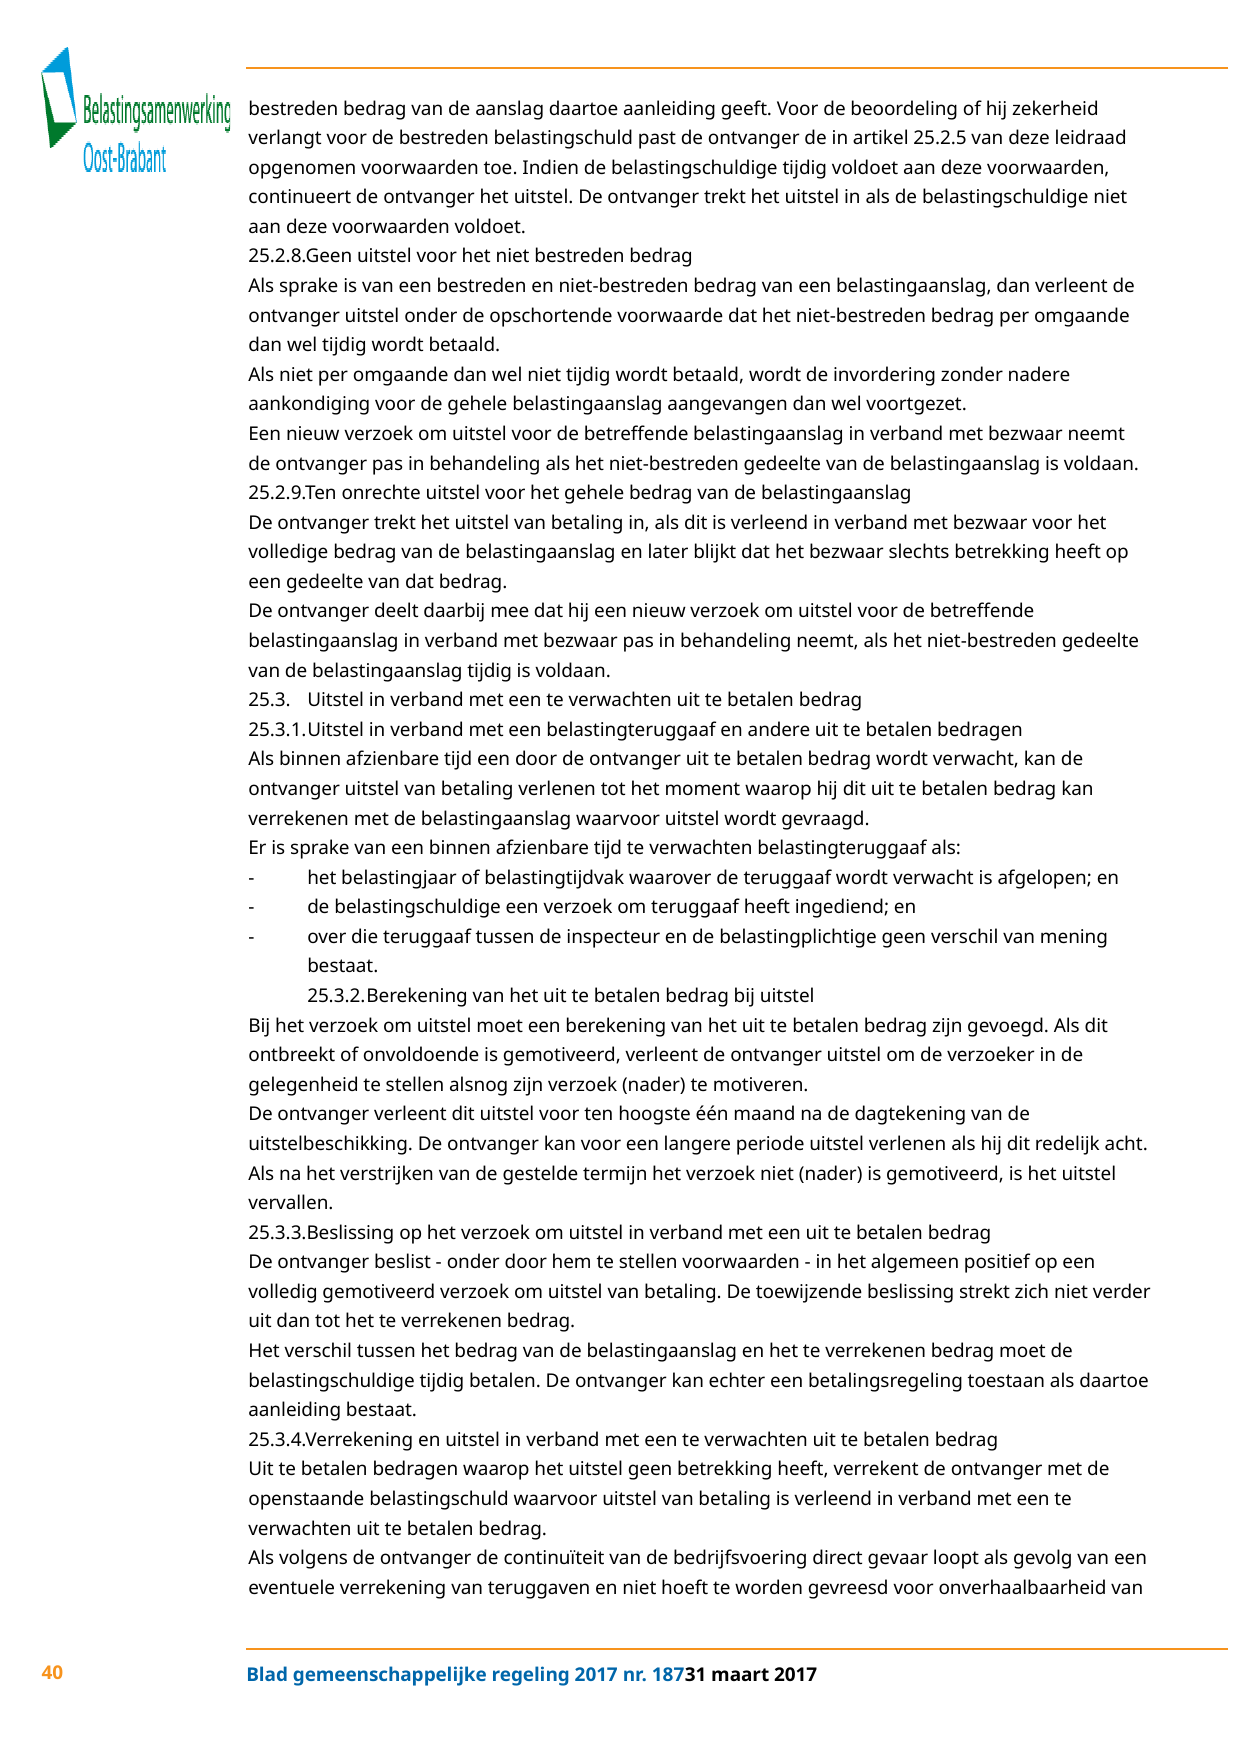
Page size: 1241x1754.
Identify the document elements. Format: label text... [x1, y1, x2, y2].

text De ontvanger verleent dit uitstel voor ten hoogste één maand na de dagtekening van de uitstelbeschikking. De ontvanger kan voor een langere periode uitstel verlenen als hij dit redelijk acht. [248, 1101, 1152, 1156]
text De ontvanger trekt het uitstel van betaling in, als dit is verleend in verband met bezwaar voor het volledige bedrag van de belastingaanslag en later blijkt dat het bezwaar slechts betrekking heeft op een gedeelte van dat bedrag. [248, 509, 1152, 594]
text Bij het verzoek om uitstel moet een berekening van het uit te betalen bedrag zijn gevoegd. Als dit ontbreekt of onvoldoende is gemotiveerd, verleent de ontvanger uitstel om de verzoeker in de gelegenheid te stellen alsnog zijn verzoek (nader) te motiveren. [248, 1012, 1152, 1097]
text bestreden bedrag van de aanslag daartoe aanleiding geeft. Voor de beoordeling of hij zekerheid verlangt voor de bestreden belastingschuld past de ontvanger de in artikel 25.2.5 van deze leidraad opgenomen voorwaarden toe. Indien de belastingschuldige tijdig voldoet aan deze voorwaarden, continueert de ontvanger het uitstel. De ontvanger trekt het uitstel in als de belastingschuldige niet aan deze voorwaarden voldoet. [248, 95, 1152, 239]
list de belastingschuldige een verzoek om teruggaaf heeft ingediend; en [248, 893, 1152, 919]
picture [91, 163, 96, 172]
text 25.2.8.Geen uitstel voor het niet bestreden bedrag [248, 243, 1152, 268]
picture [86, 146, 91, 169]
list Berekening van het uit te betalen bedrag bij uitstel [307, 982, 1152, 1008]
text 25.2.9.Ten onrechte uitstel voor het gehele bedrag van de belastingaanslag [248, 479, 1152, 505]
text Als na het verstrijken van de gestelde termijn het verzoek niet (nader) is gemotiveerd, is het uitstel vervallen. [248, 1160, 1152, 1215]
text De ontvanger deelt daarbij mee dat hij een nieuw verzoek om uitstel voor de betreffende belastingaanslag in verband met bezwaar pas in behandeling neemt, als het niet-bestreden gedeelte van de belastingaanslag tijdig is voldaan. [248, 598, 1152, 683]
text 25.3.3.Beslissing op het verzoek om uitstel in verband met een uit te betalen bedrag [248, 1219, 1152, 1245]
text Uit te betalen bedragen waarop het uitstel geen betrekking heeft, verrekent de ontvanger met de openstaande belastingschuld waarvoor uitstel van betaling is verleend in verband met een te verwachten uit te betalen bedrag. [248, 1456, 1152, 1541]
text Als sprake is van een bestreden en niet-bestreden bedrag van een belastingaanslag, dan verleent de ontvanger uitstel onder de opschortende voorwaarde dat het niet-bestreden bedrag per omgaande dan wel tijdig wordt betaald. [248, 272, 1152, 357]
picture [41, 47, 231, 172]
text Als volgens de ontvanger de continuïteit van de bedrijfsvoering direct gevaar loopt als gevolg van een eventuele verrekening van teruggaven en niet hoeft te worden gevreesd voor onverhaalbaarheid van [248, 1544, 1152, 1600]
text Het verschil tussen het bedrag van de belastingaanslag en het te verrekenen bedrag moet de belastingschuldige tijdig betalen. De ontvanger kan echter een betalingsregeling toestaan als daartoe aanleiding bestaat. [248, 1337, 1152, 1422]
text Als niet per omgaande dan wel niet tijdig wordt betaald, wordt de invordering zonder nadere aankondiging voor de gehele belastingaanslag aangevangen dan wel voortgezet. [248, 361, 1152, 416]
text 25.3.4.Verrekening en uitstel in verband met een te verwachten uit te betalen bedrag [248, 1426, 1152, 1452]
picture [100, 161, 105, 172]
list over die teruggaaf tussen de inspecteur en de belastingplichtige geen verschil van mening bestaat. [248, 923, 1152, 978]
picture [129, 155, 134, 172]
list Uitstel in verband met een te verwachten uit te betalen bedrag [248, 686, 1152, 712]
text De ontvanger beslist - onder door hem te stellen voorwaarden - in het algemeen positief op een volledig gemotiveerd verzoek om uitstel van betaling. De toewijzende beslissing strekt zich niet verder uit dan tot het te verrekenen bedrag. [248, 1248, 1152, 1333]
list het belastingjaar of belastingtijdvak waarover de teruggaaf wordt verwacht is afgelopen; en [248, 864, 1152, 890]
list Uitstel in verband met een belastingteruggaaf en andere uit te betalen bedragen [248, 716, 1152, 742]
text Een nieuw verzoek om uitstel voor de betreffende belastingaanslag in verband met bezwaar neemt de ontvanger pas in behandeling als het niet-bestreden gedeelte van de belastingaanslag is voldaan. [248, 420, 1152, 476]
text Er is sprake van een binnen afzienbare tijd te verwachten belastingteruggaaf als: [248, 834, 1152, 860]
text Als binnen afzienbare tijd een door de ontvanger uit te betalen bedrag wordt verwacht, kan de ontvanger uitstel van betaling verlenen tot het moment waarop hij dit uit te betalen bedrag kan verrekenen met de belastingaanslag waarvoor uitstel wordt gevraagd. [248, 746, 1152, 831]
